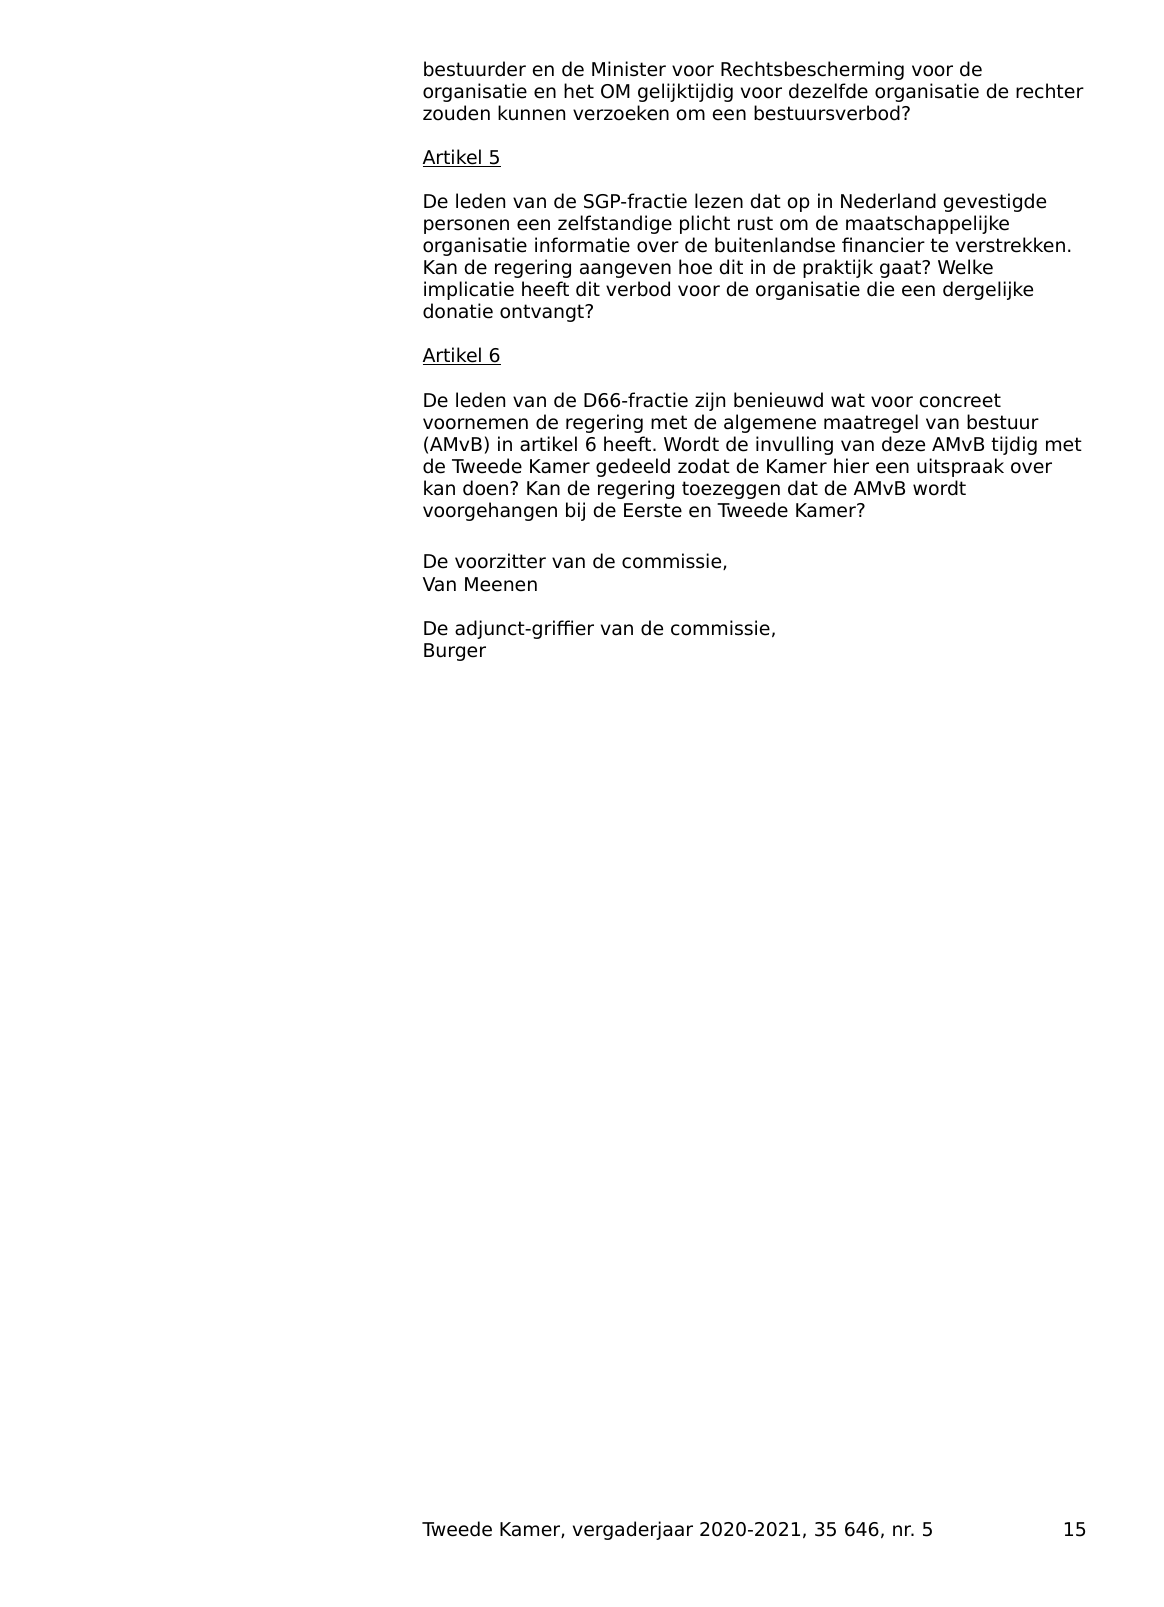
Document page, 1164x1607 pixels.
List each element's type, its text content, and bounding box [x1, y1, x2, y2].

text bestuurder en de Minister voor Rechtsbescherming voor de organisatie en het OM gelijktijdig voor dezelfde organisatie de rechter zouden kunnen verzoeken om een bestuursverbod? [422, 59, 1087, 125]
subtitle Artikel 5 [422, 147, 1087, 169]
text De leden van de D66-fractie zijn benieuwd wat voor concreet voornemen de regering met de algemene maatregel van bestuur (AMvB) in artikel 6 heeft. Wordt de invulling van deze AMvB tijdig met de Tweede Kamer gedeeld zodat de Kamer hier een uitspraak over kan doen? Kan de regering toezeggen dat de AMvB wordt voorgehangen bij de Eerste en Tweede Kamer? [422, 389, 1087, 521]
text De adjunct-griffier van de commissie, Burger [422, 618, 1087, 662]
text De leden van de SGP-fractie lezen dat op in Nederland gevestigde personen een zelfstandige plicht rust om de maatschappelijke organisatie informatie over de buitenlandse financier te verstrekken. Kan de regering aangeven hoe dit in de praktijk gaat? Welke implicatie heeft dit verbod voor de organisatie die een dergelijke donatie ontvangt? [422, 191, 1087, 323]
subtitle Artikel 6 [422, 345, 1087, 367]
text De voorzitter van de commissie, Van Meenen [422, 551, 1087, 595]
